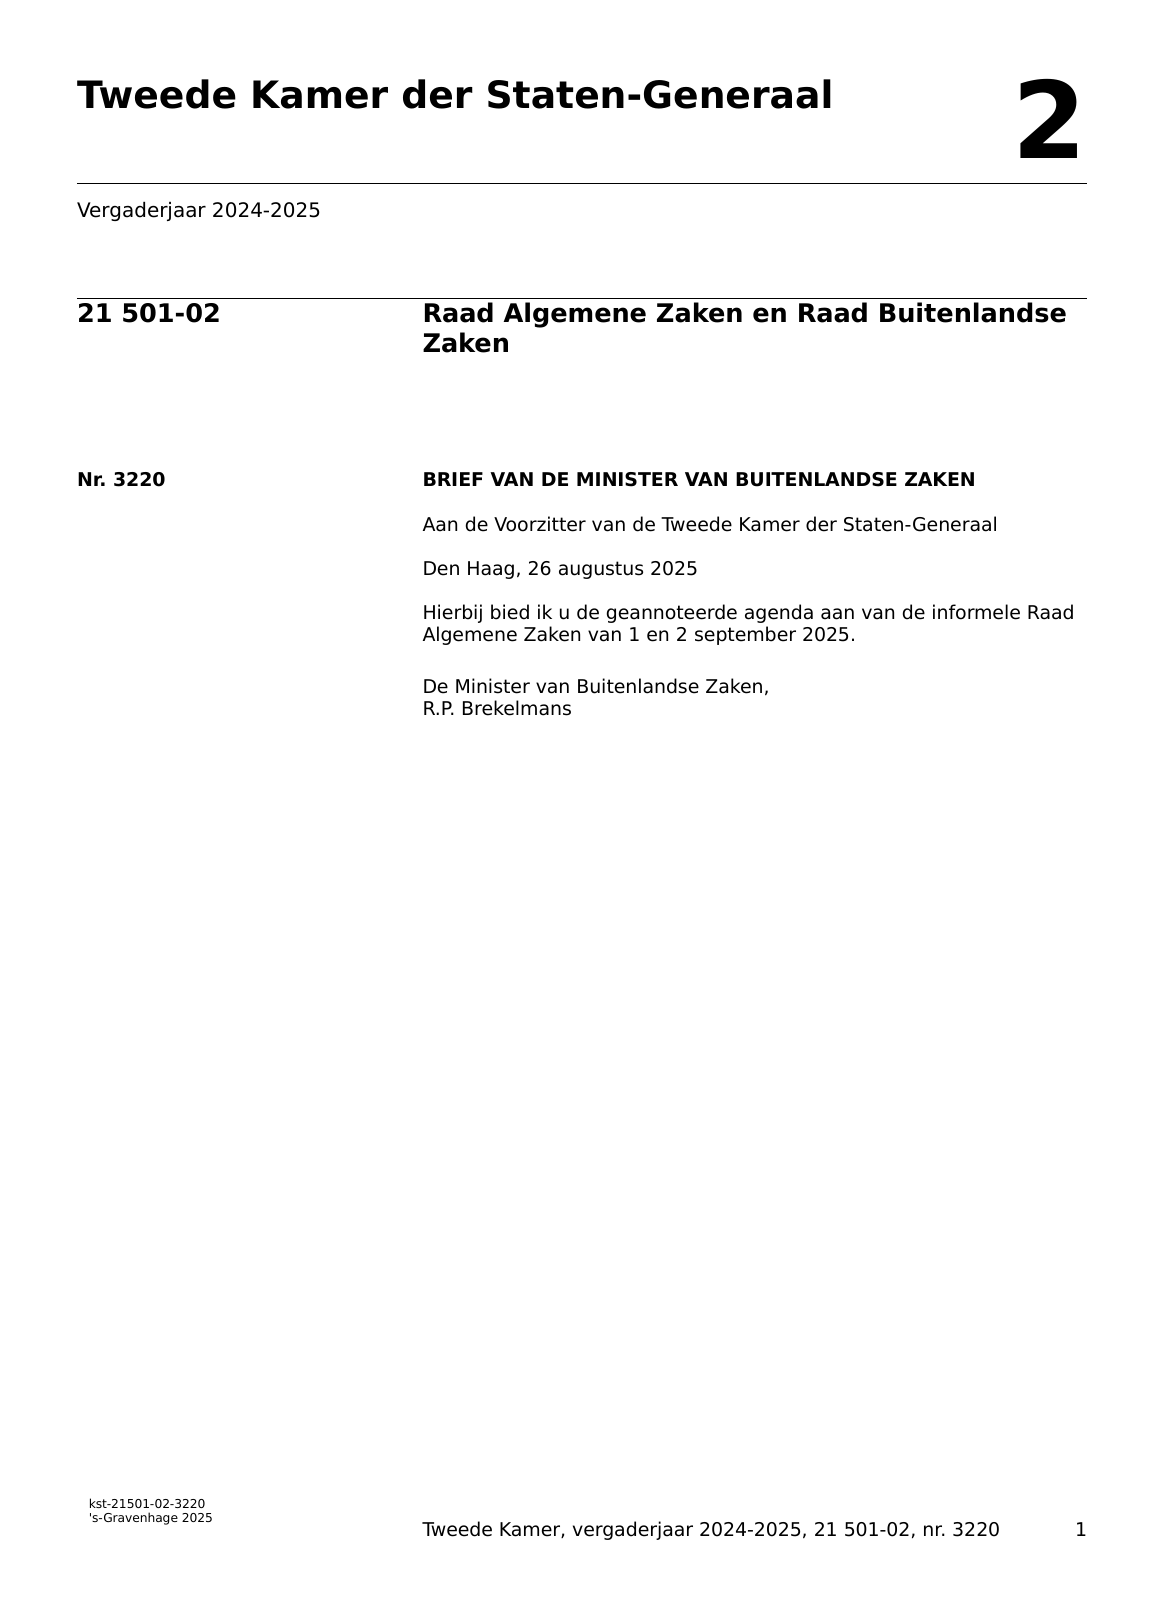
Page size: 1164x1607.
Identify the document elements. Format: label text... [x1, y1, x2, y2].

table_cell Vergaderjaar 2024-2025 [77, 184, 1087, 298]
text Den Haag, 26 augustus 2025 [422, 558, 1087, 580]
text Hierbij bied ik u de geannoteerde agenda aan van de informele Raad Algemene Zaken van 1 en 2 september 2025. [422, 602, 1087, 646]
table_header Tweede Kamer der Staten-Generaal [77, 59, 886, 183]
text De Minister van Buitenlandse Zaken, R.P. Brekelmans [422, 676, 1087, 720]
subtitle Nr. 3220 BRIEF VAN DE MINISTER VAN BUITENLANDSE ZAKEN [77, 469, 1087, 491]
text 's-Gravenhage 2025 [88, 1511, 323, 1525]
text Aan de Voorzitter van de Tweede Kamer der Staten-Generaal [422, 513, 1087, 536]
table_header 2 [886, 59, 1087, 183]
text kst-21501-02-3220 [88, 1497, 323, 1511]
subtitle 21 501-02 Raad Algemene Zaken en Raad Buitenlandse Zaken [77, 299, 1087, 358]
